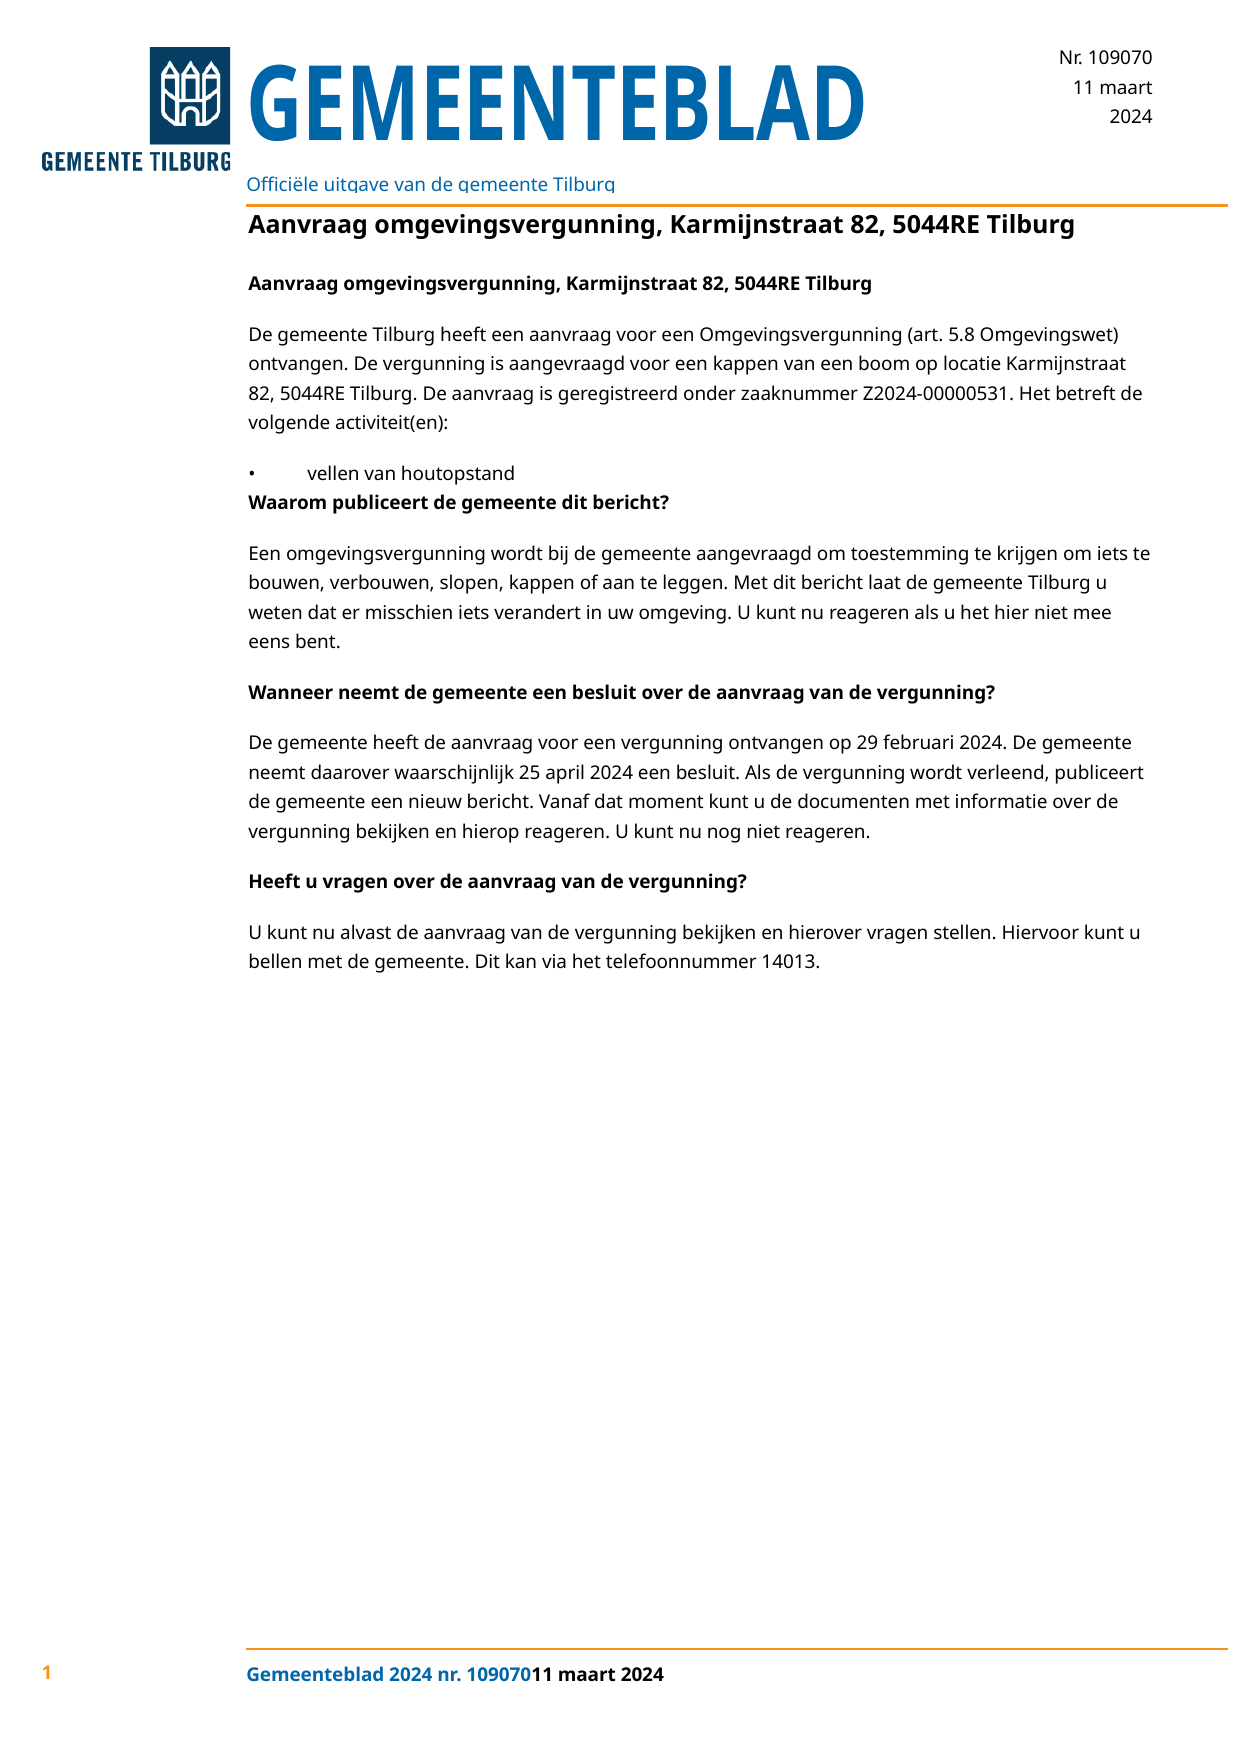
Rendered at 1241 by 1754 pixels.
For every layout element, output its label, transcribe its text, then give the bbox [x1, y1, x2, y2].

text Heeft u vragen over de aanvraag van de vergunning? [248, 869, 1152, 894]
text Een omgevingsvergunning wordt bij de gemeente aangevraagd om toestemming te krijgen om iets te bouwen, verbouwen, slopen, kappen of aan te leggen. Met dit bericht laat de gemeente Tilburg u weten dat er misschien iets verandert in uw omgeving. U kunt nu reageren als u het hier niet mee eens bent. [248, 540, 1152, 654]
text De gemeente heeft de aanvraag voor een vergunning ontvangen op 29 februari 2024. De gemeente neemt daarover waarschijnlijk 25 april 2024 een besluit. Als de vergunning wordt verleend, publiceert de gemeente een nieuw bericht. Vanaf dat moment kunt u de documenten met informatie over de vergunning bekijken en hierop reageren. U kunt nu nog niet reageren. [248, 729, 1152, 844]
text Waarom publiceert de gemeente dit bericht? [248, 489, 1152, 515]
text Aanvraag omgevingsvergunning, Karmijnstraat 82, 5044RE Tilburg [248, 270, 1152, 296]
text Wanneer neemt de gemeente een besluit over de aanvraag van de vergunning? [248, 679, 1152, 705]
text De gemeente Tilburg heeft een aanvraag voor een Omgevingsvergunning (art. 5.8 Omgevingswet) ontvangen. De vergunning is aangevraagd voor een kappen van een boom op locatie Karmijnstraat 82, 5044RE Tilburg. De aanvraag is geregistreerd onder zaaknummer Z2024-00000531. Het betreft de volgende activiteit(en): [248, 321, 1152, 435]
text Aanvraag omgevingsvergunning, Karmijnstraat 82, 5044RE Tilburg [248, 207, 1152, 241]
text U kunt nu alvast de aanvraag van de vergunning bekijken en hierover vragen stellen. Hiervoor kunt u bellen met de gemeente. Dit kan via het telefoonnummer 14013. [248, 919, 1152, 974]
picture [41, 47, 231, 172]
list vellen van houtopstand [248, 460, 1152, 486]
